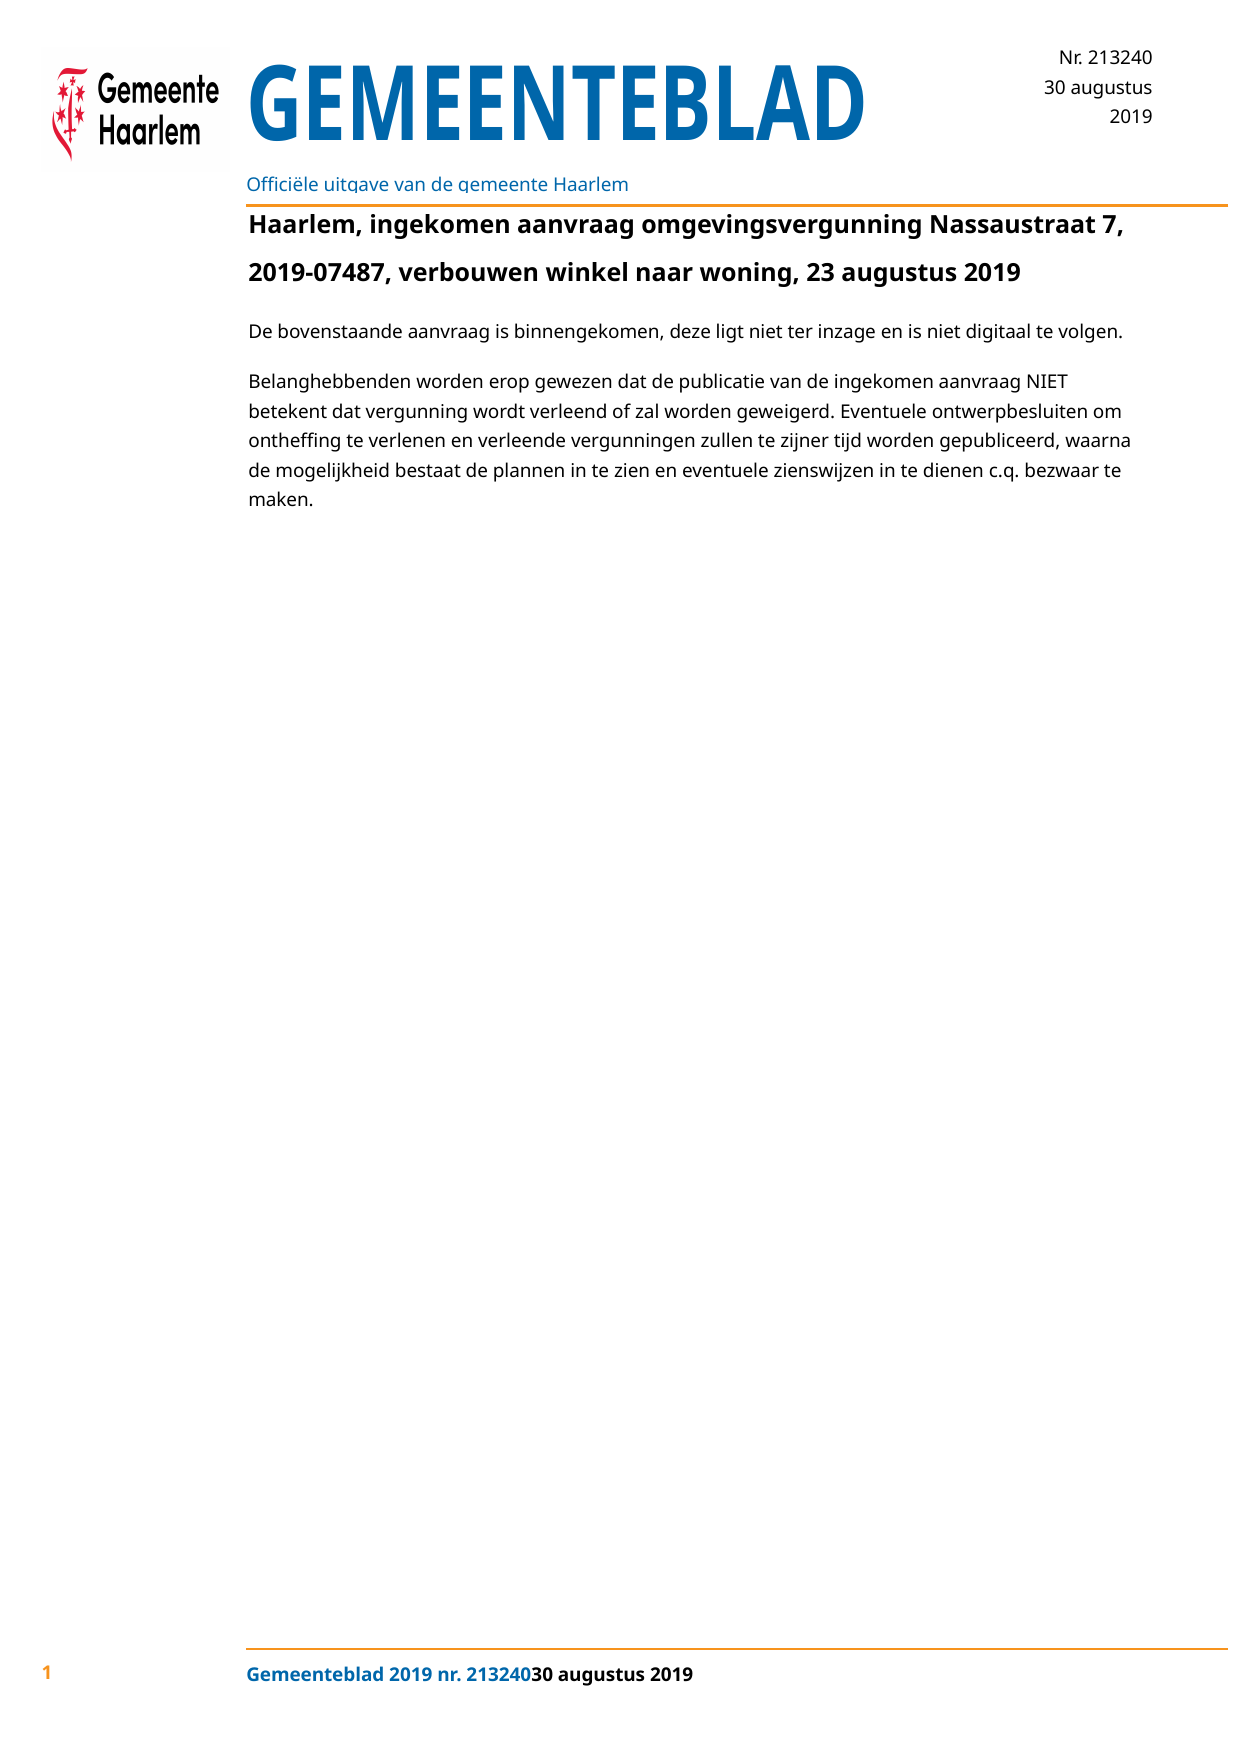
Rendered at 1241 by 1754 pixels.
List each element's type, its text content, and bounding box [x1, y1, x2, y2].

text De bovenstaande aanvraag is binnengekomen, deze ligt niet ter inzage en is niet digitaal te volgen. [248, 318, 1152, 344]
picture [41, 47, 231, 172]
text Belanghebbenden worden erop gewezen dat de publicatie van de ingekomen aanvraag NIET betekent dat vergunning wordt verleend of zal worden geweigerd. Eventuele ontwerpbesluiten om ontheffing te verlenen en verleende vergunningen zullen te zijner tijd worden gepubliceerd, waarna de mogelijkheid bestaat de plannen in te zien en eventuele zienswijzen in te dienen c.q. bezwaar te maken. [248, 368, 1152, 512]
text Haarlem, ingekomen aanvraag omgevingsvergunning Nassaustraat 7, 2019-07487, verbouwen winkel naar woning, 23 augustus 2019 [248, 207, 1152, 288]
